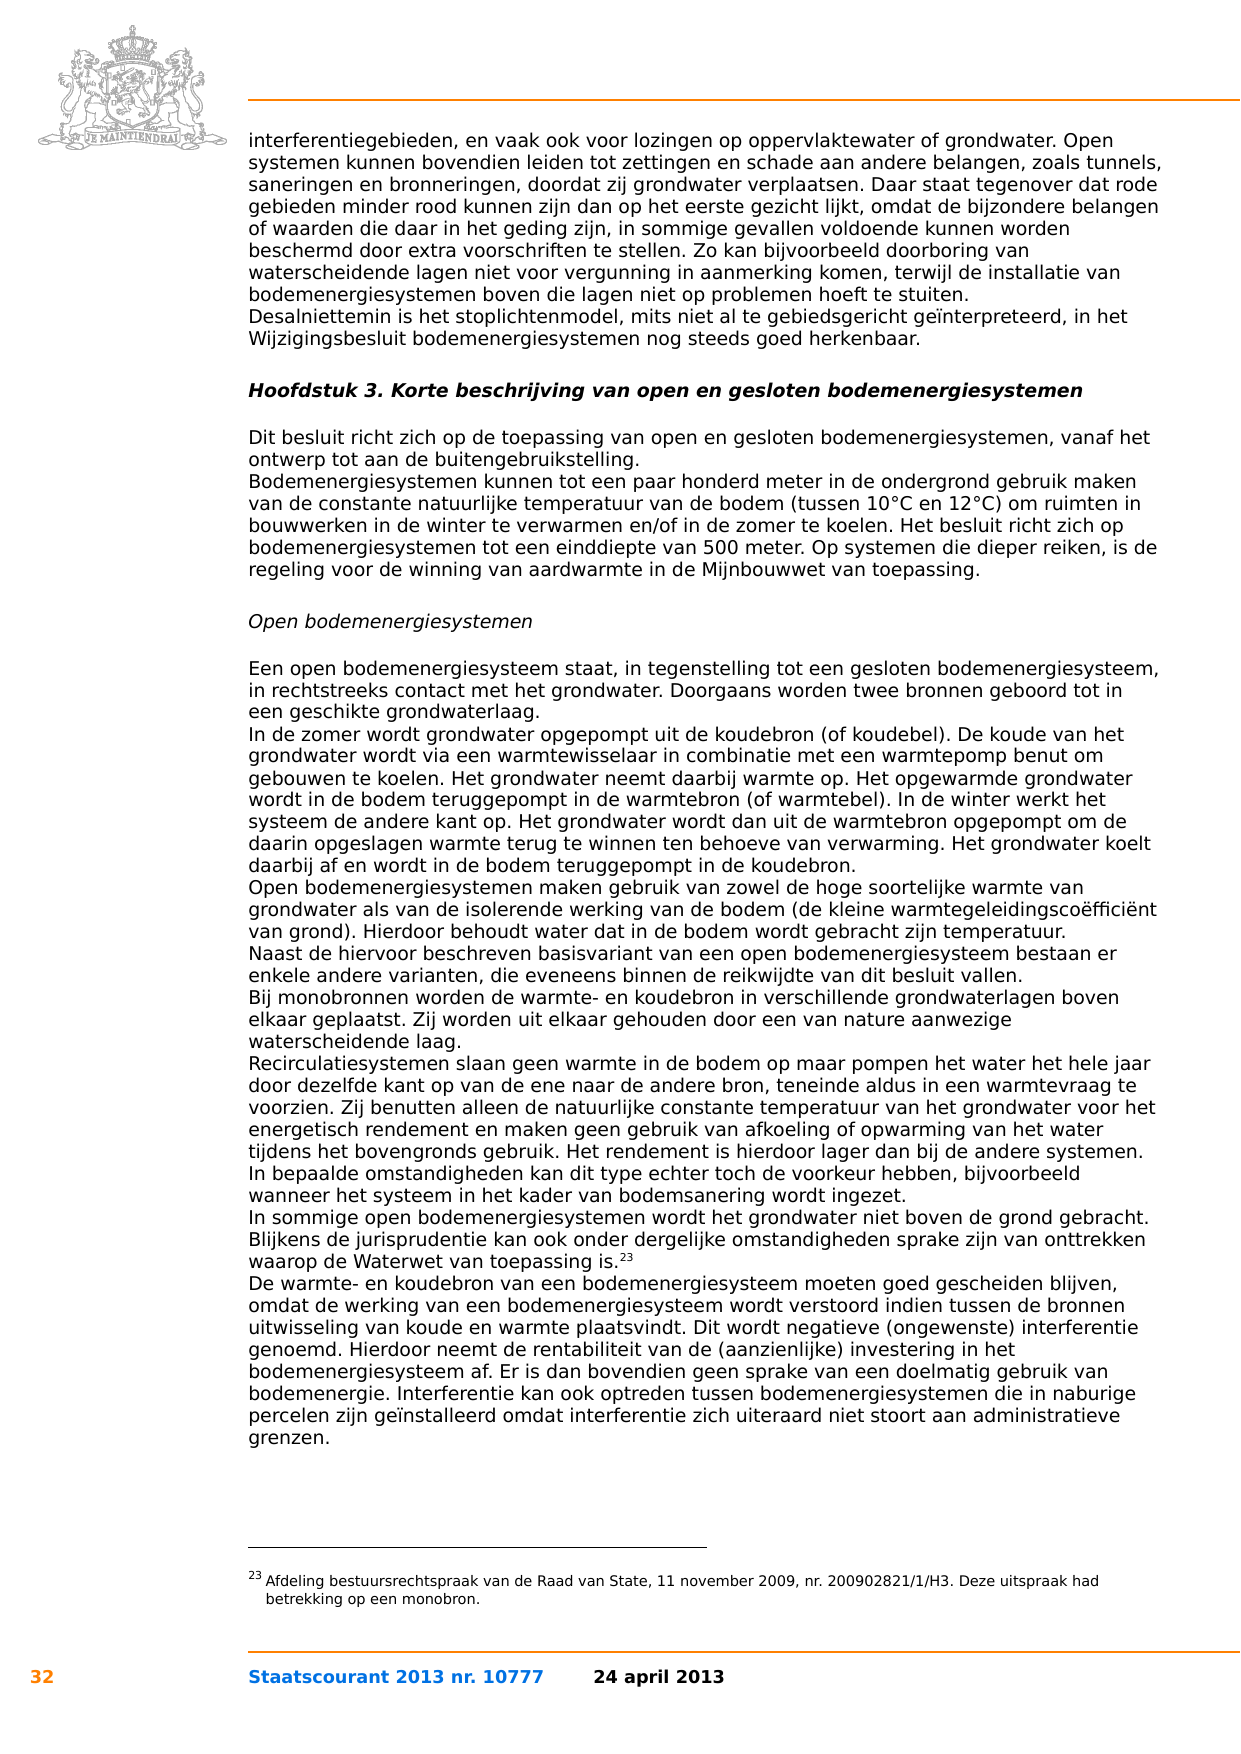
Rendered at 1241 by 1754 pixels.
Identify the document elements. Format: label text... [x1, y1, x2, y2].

text Open bodemenergiesystemen maken gebruik van zowel de hoge soortelijke warmte van grondwater als van de isolerende werking van de bodem (de kleine warmtegeleidingscoëfficiënt van grond). Hierdoor behoudt water dat in de bodem wordt gebracht zijn temperatuur. [248, 877, 1163, 943]
text In de zomer wordt grondwater opgepompt uit de koudebron (of koudebel). De koude van het grondwater wordt via een warmtewisselaar in combinatie met een warmtepomp benut om gebouwen te koelen. Het grondwater neemt daarbij warmte op. Het opgewarmde grondwater wordt in de bodem teruggepompt in de warmtebron (of warmtebel). In de winter werkt het systeem de andere kant op. Het grondwater wordt dan uit de warmtebron opgepompt om de daarin opgeslagen warmte terug te winnen ten behoeve van verwarming. Het grondwater koelt daarbij af en wordt in de bodem teruggepompt in de koudebron. [248, 723, 1163, 877]
text interferentiegebieden, en vaak ook voor lozingen op oppervlaktewater of grondwater. Open systemen kunnen bovendien leiden tot zettingen en schade aan andere belangen, zoals tunnels, saneringen en bronneringen, doordat zij grondwater verplaatsen. Daar staat tegenover dat rode gebieden minder rood kunnen zijn dan op het eerste gezicht lijkt, omdat de bijzondere belangen of waarden die daar in het geding zijn, in sommige gevallen voldoende kunnen worden beschermd door extra voorschriften te stellen. Zo kan bijvoorbeeld doorboring van waterscheidende lagen niet voor vergunning in aanmerking komen, terwijl de installatie van bodemenergiesystemen boven die lagen niet op problemen hoeft te stuiten. [248, 130, 1163, 306]
text De warmte- en koudebron van een bodemenergiesysteem moeten goed gescheiden blijven, omdat de werking van een bodemenergiesysteem wordt verstoord indien tussen de bronnen uitwisseling van koude en warmte plaatsvindt. Dit wordt negatieve (ongewenste) interferentie genoemd. Hierdoor neemt de rentabiliteit van de (aanzienlijke) investering in het bodemenergiesysteem af. Er is dan bovendien geen sprake van een doelmatig gebruik van bodemenergie. Interferentie kan ook optreden tussen bodemenergiesystemen die in naburige percelen zijn geïnstalleerd omdat interferentie zich uiteraard niet stoort aan administratieve grenzen. [248, 1273, 1163, 1449]
text Desalniettemin is het stoplichtenmodel, mits niet al te gebiedsgericht geïnterpreteerd, in het Wijzigingsbesluit bodemenergiesystemen nog steeds goed herkenbaar. [248, 306, 1163, 350]
subtitle Open bodemenergiesystemen [248, 611, 1163, 632]
text In sommige open bodemenergiesystemen wordt het grondwater niet boven de grond gebracht. Blijkens de jurisprudentie kan ook onder dergelijke omstandigheden sprake zijn van onttrekken waarop de Waterwet van toepassing is. [248, 1207, 1163, 1273]
text Bij monobronnen worden de warmte- en koudebron in verschillende grondwaterlagen boven elkaar geplaatst. Zij worden uit elkaar gehouden door een van nature aanwezige waterscheidende laag. [248, 987, 1163, 1053]
subtitle Hoofdstuk 3. Korte beschrijving van open en gesloten bodemenergiesystemen [248, 380, 1163, 402]
picture [38, 25, 227, 150]
text Dit besluit richt zich op de toepassing van open en gesloten bodemenergiesystemen, vanaf het ontwerp tot aan de buitengebruikstelling. [248, 427, 1163, 471]
text Een open bodemenergiesysteem staat, in tegenstelling tot een gesloten bodemenergiesysteem, in rechtstreeks contact met het grondwater. Doorgaans worden twee bronnen geboord tot in een geschikte grondwaterlaag. [248, 657, 1163, 723]
text Naast de hiervoor beschreven basisvariant van een open bodemenergiesysteem bestaan er enkele andere varianten, die eveneens binnen de reikwijdte van dit besluit vallen. [248, 943, 1163, 987]
text Bodemenergiesystemen kunnen tot een paar honderd meter in de ondergrond gebruik maken van de constante natuurlijke temperatuur van de bodem (tussen 10°C en 12°C) om ruimten in bouwwerken in de winter te verwarmen en/of in de zomer te koelen. Het besluit richt zich op bodemenergiesystemen tot een einddiepte van 500 meter. Op systemen die dieper reiken, is de regeling voor de winning van aardwarmte in de Mijnbouwwet van toepassing. [248, 471, 1163, 581]
text Recirculatiesystemen slaan geen warmte in de bodem op maar pompen het water het hele jaar door dezelfde kant op van de ene naar de andere bron, teneinde aldus in een warmtevraag te voorzien. Zij benutten alleen de natuurlijke constante temperatuur van het grondwater voor het energetisch rendement en maken geen gebruik van afkoeling of opwarming van het water tijdens het bovengronds gebruik. Het rendement is hierdoor lager dan bij de andere systemen. In bepaalde omstandigheden kan dit type echter toch de voorkeur hebben, bijvoorbeeld wanneer het systeem in het kader van bodemsanering wordt ingezet. [248, 1053, 1163, 1207]
text Afdeling bestuursrechtspraak van de Raad van State, 11 november 2009, nr. 200902821/1/H3. Deze uitspraak had betrekking op een monobron. [248, 1569, 1163, 1608]
